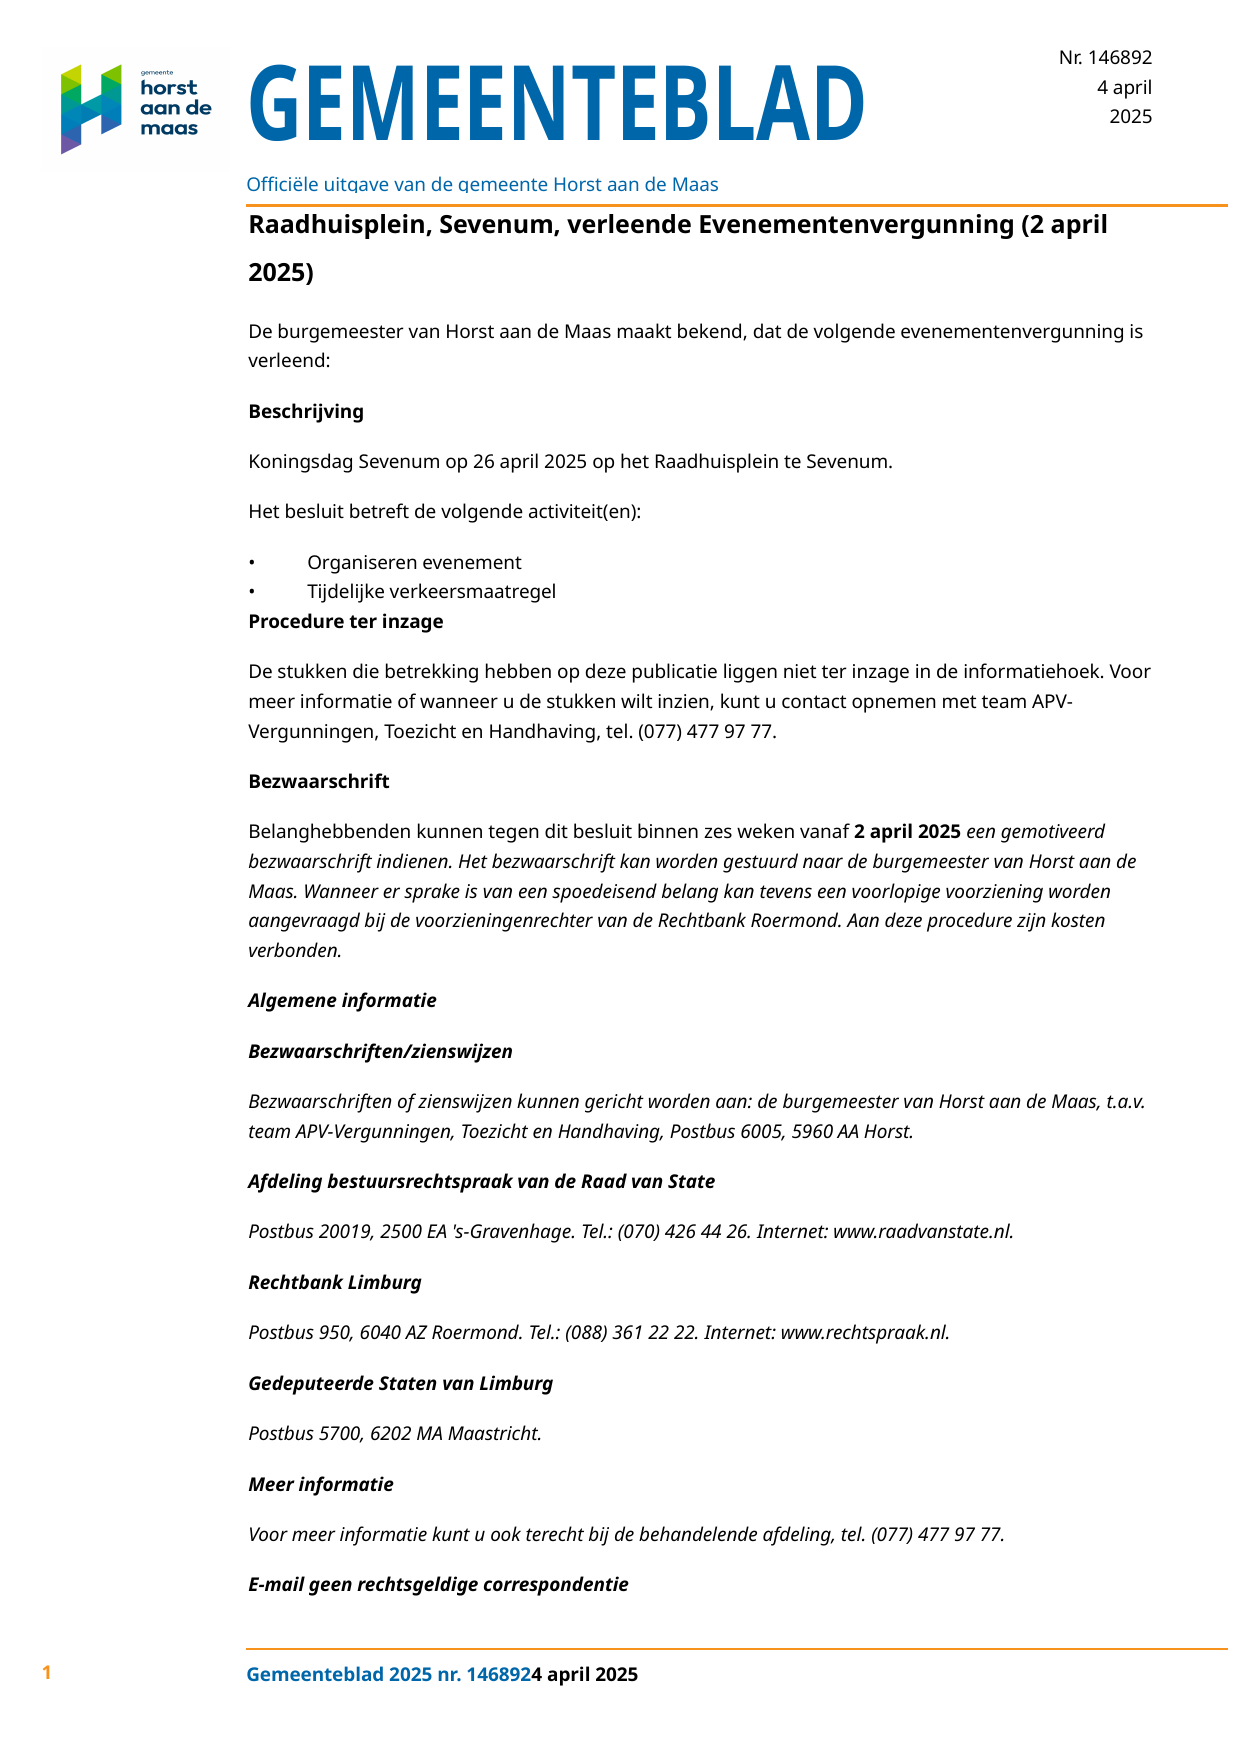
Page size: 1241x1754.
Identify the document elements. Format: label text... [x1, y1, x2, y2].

picture [41, 47, 231, 172]
text E-mail geen rechtsgeldige correspondentie [248, 1572, 1152, 1597]
list Organiseren evenement [248, 549, 1152, 575]
text Afdeling bestuursrechtspraak van de Raad van State [248, 1168, 1152, 1194]
text De burgemeester van Horst aan de Maas maakt bekend, dat de volgende evenementenvergunning is verleend: [248, 318, 1152, 373]
text Koningsdag Sevenum op 26 april 2025 op het Raadhuisplein te Sevenum. [248, 448, 1152, 474]
text Voor meer informatie kunt u ook terecht bij de behandelende afdeling, tel. (077) 477 97 77. [248, 1521, 1152, 1547]
text De stukken die betrekking hebben op deze publicatie liggen niet ter inzage in de informatiehoek. Voor meer informatie of wanneer u de stukken wilt inzien, kunt u contact opnemen met team APV-Vergunningen, Toezicht en Handhaving, tel. (077) 477 97 77. [248, 659, 1152, 744]
text Belanghebbenden kunnen tegen dit besluit binnen zes weken vanaf 2 april 2025 een gemotiveerd bezwaarschrift indienen. Het bezwaarschrift kan worden gestuurd naar de burgemeester van Horst aan de Maas. Wanneer er sprake is van een spoedeisend belang kan tevens een voorlopige voorziening worden aangevraagd bij de voorzieningenrechter van de Rechtbank Roermond. Aan deze procedure zijn kosten verbonden. [248, 819, 1152, 963]
text Bezwaarschriften/zienswijzen [248, 1038, 1152, 1064]
text Bezwaarschrift [248, 768, 1152, 794]
text Bezwaarschriften of zienswijzen kunnen gericht worden aan: de burgemeester van Horst aan de Maas, t.a.v. team APV-Vergunningen, Toezicht en Handhaving, Postbus 6005, 5960 AA Horst. [248, 1088, 1152, 1144]
text Raadhuisplein, Sevenum, verleende Evenementenvergunning (2 april 2025) [248, 207, 1152, 288]
text Rechtbank Limburg [248, 1269, 1152, 1295]
text Procedure ter inzage [248, 608, 1152, 634]
text Postbus 950, 6040 AZ Roermond. Tel.: (088) 361 22 22. Internet: www.rechtspraak.nl. [248, 1319, 1152, 1345]
text Meer informatie [248, 1471, 1152, 1497]
text Postbus 5700, 6202 MA Maastricht. [248, 1420, 1152, 1446]
list Tijdelijke verkeersmaatregel [248, 579, 1152, 604]
text Beschrijving [248, 398, 1152, 424]
text Postbus 20019, 2500 EA 's-Gravenhage. Tel.: (070) 426 44 26. Internet: www.raadvanstate.nl. [248, 1219, 1152, 1244]
text Algemene informatie [248, 987, 1152, 1013]
text Het besluit betreft de volgende activiteit(en): [248, 499, 1152, 524]
text Gedeputeerde Staten van Limburg [248, 1370, 1152, 1396]
